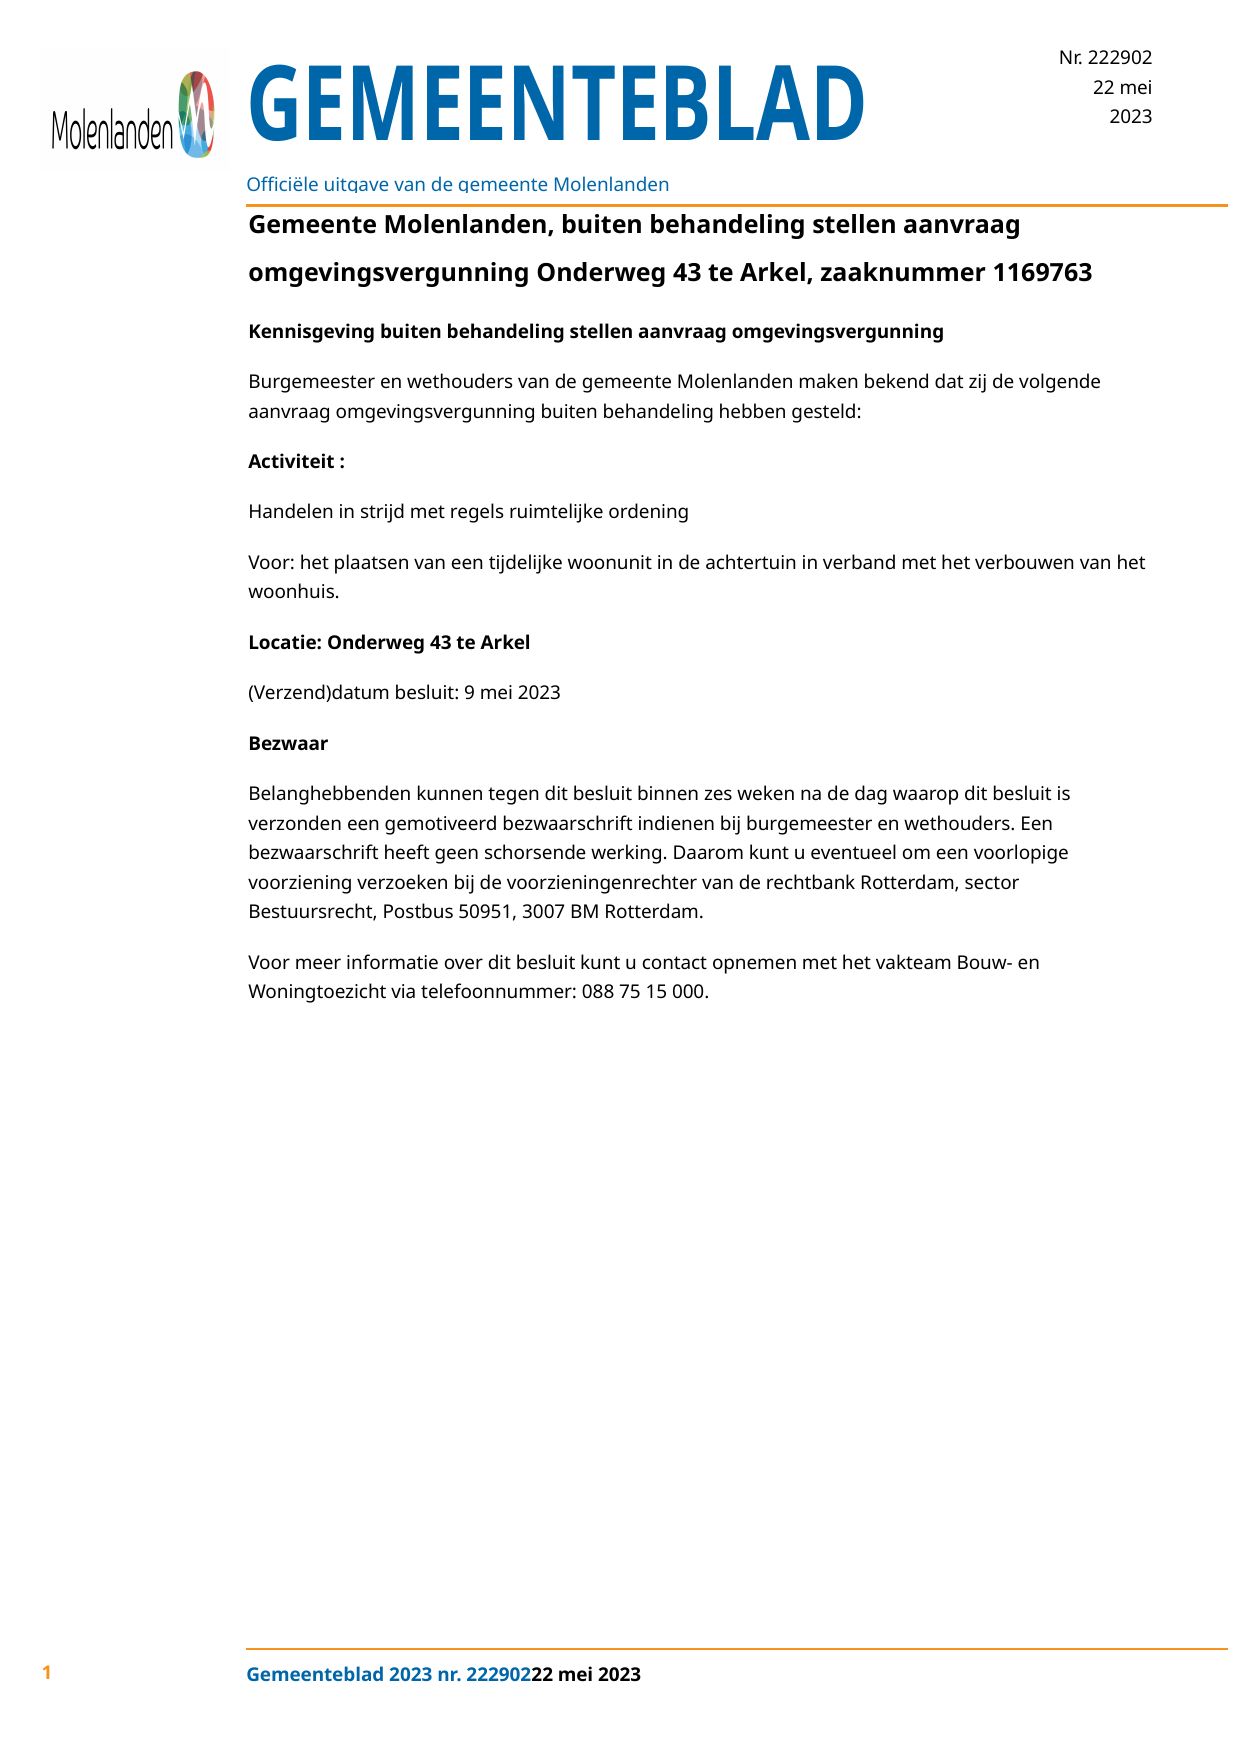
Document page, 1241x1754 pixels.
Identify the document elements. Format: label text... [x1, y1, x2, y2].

text Handelen in strijd met regels ruimtelijke ordening [248, 499, 1152, 524]
text Burgemeester en wethouders van de gemeente Molenlanden maken bekend dat zij de volgende aanvraag omgevingsvergunning buiten behandeling hebben gesteld: [248, 368, 1152, 424]
text Voor: het plaatsen van een tijdelijke woonunit in de achtertuin in verband met het verbouwen van het woonhuis. [248, 549, 1152, 604]
text Belanghebbenden kunnen tegen dit besluit binnen zes weken na de dag waarop dit besluit is verzonden een gemotiveerd bezwaarschrift indienen bij burgemeester en wethouders. Een bezwaarschrift heeft geen schorsende werking. Daarom kunt u eventueel om een voorlopige voorziening verzoeken bij de voorzieningenrechter van de rechtbank Rotterdam, sector Bestuursrecht, Postbus 50951, 3007 BM Rotterdam. [248, 780, 1152, 924]
text Kennisgeving buiten behandeling stellen aanvraag omgevingsvergunning [248, 318, 1152, 344]
text Voor meer informatie over dit besluit kunt u contact opnemen met het vakteam Bouw- en Woningtoezicht via telefoonnummer: 088 75 15 000. [248, 949, 1152, 1004]
text (Verzend)datum besluit: 9 mei 2023 [248, 679, 1152, 705]
text Activiteit : [248, 448, 1152, 474]
text Gemeente Molenlanden, buiten behandeling stellen aanvraag omgevingsvergunning Onderweg 43 te Arkel, zaaknummer 1169763 [248, 207, 1152, 288]
text Bezwaar [248, 730, 1152, 756]
text Locatie: Onderweg 43 te Arkel [248, 629, 1152, 655]
picture [41, 47, 231, 172]
